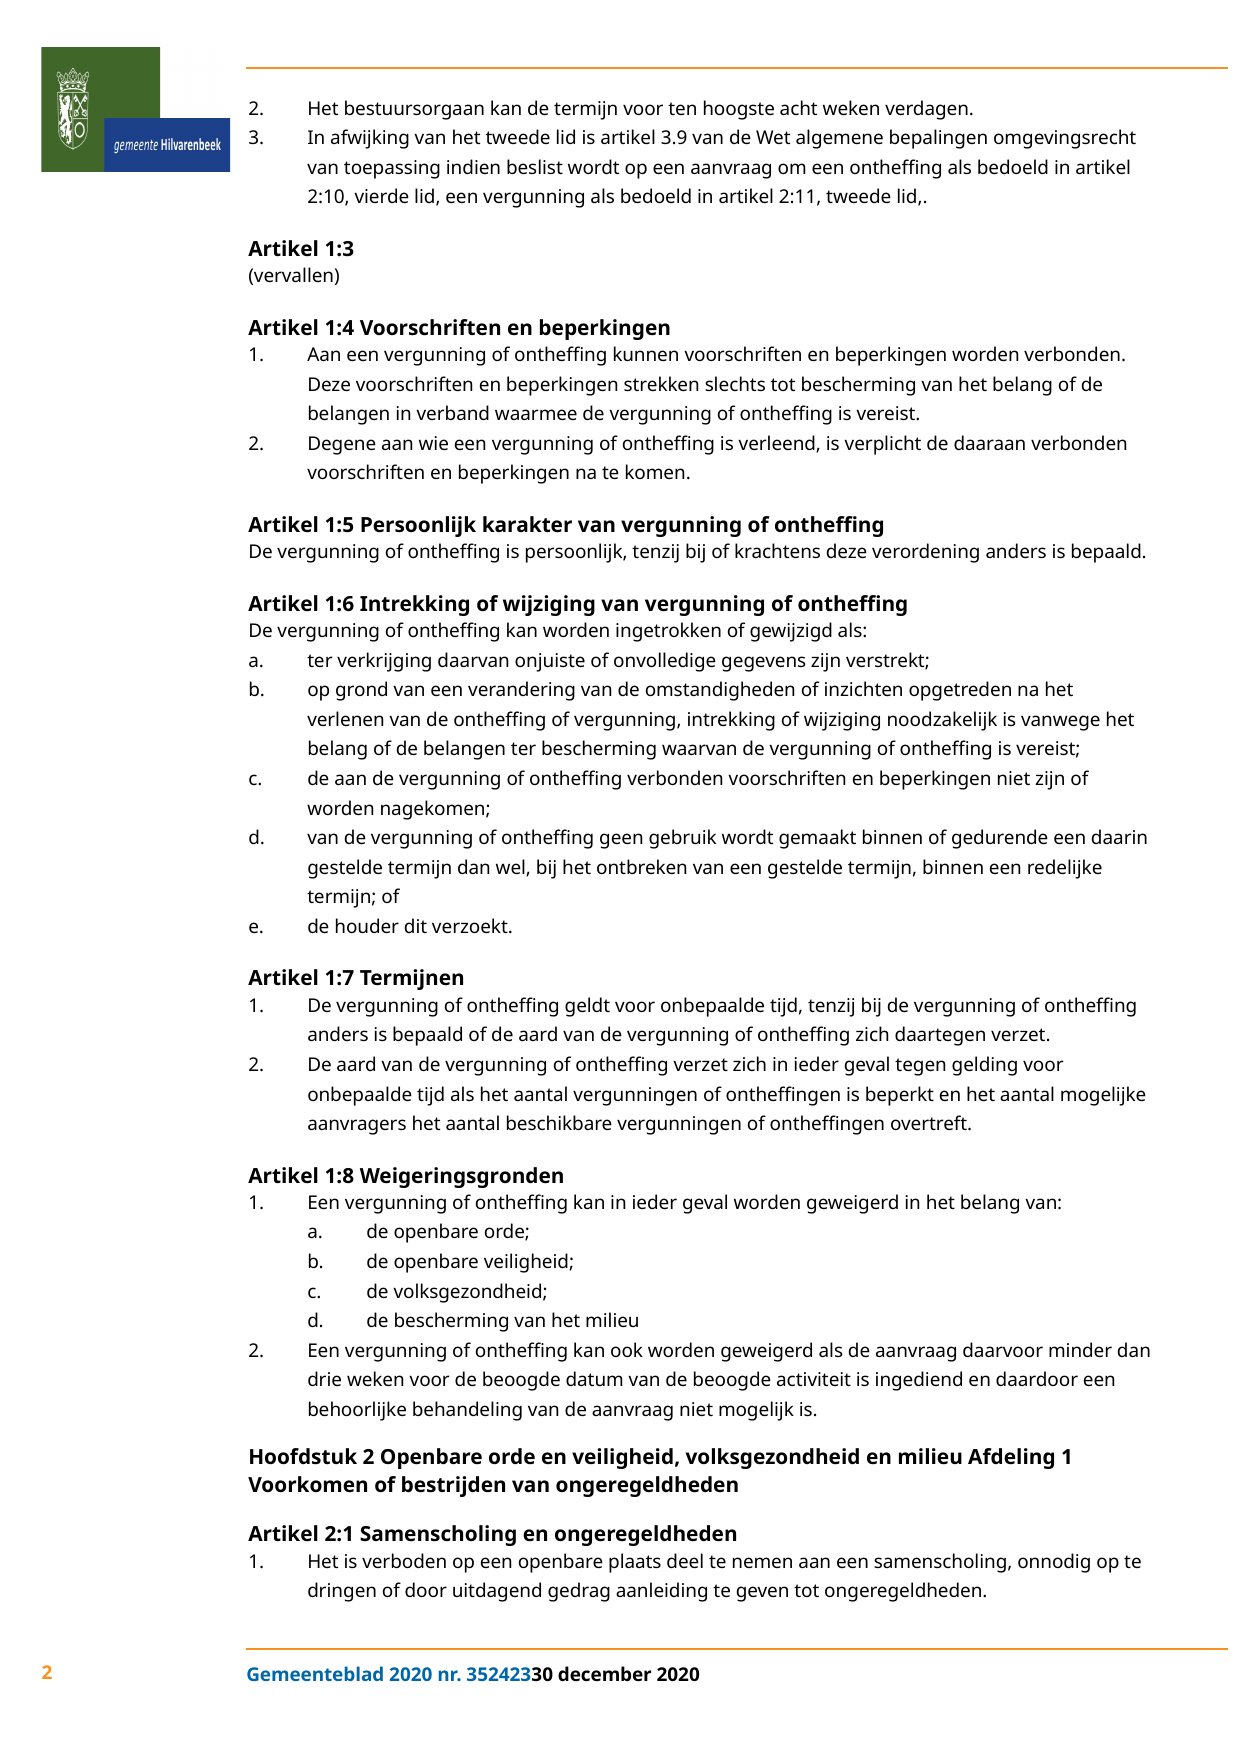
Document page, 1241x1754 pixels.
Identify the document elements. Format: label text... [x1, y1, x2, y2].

list de houder dit verzoekt. [248, 913, 1152, 939]
text De vergunning of ontheffing is persoonlijk, tenzij bij of krachtens deze verordening anders is bepaald. [248, 538, 1152, 564]
list Degene aan wie een vergunning of ontheffing is verleend, is verplicht de daaraan verbonden voorschriften en beperkingen na te komen. [248, 430, 1152, 485]
text Artikel 1:5 Persoonlijk karakter van vergunning of ontheffing [248, 510, 1152, 538]
list Het is verboden op een openbare plaats deel te nemen aan een samenscholing, onnodig op te dringen of door uitdagend gedrag aanleiding te geven tot ongeregeldheden. [248, 1548, 1152, 1603]
text Artikel 1:6 Intrekking of wijziging van vergunning of ontheffing [248, 589, 1152, 617]
list Het bestuursorgaan kan de termijn voor ten hoogste acht weken verdagen. [248, 95, 1152, 121]
list Een vergunning of ontheffing kan ook worden geweigerd als de aanvraag daarvoor minder dan drie weken voor de beoogde datum van de beoogde activiteit is ingediend en daardoor een behoorlijke behandeling van de aanvraag niet mogelijk is. [248, 1337, 1152, 1422]
list Aan een vergunning of ontheffing kunnen voorschriften en beperkingen worden verbonden. Deze voorschriften en beperkingen strekken slechts tot bescherming van het belang of de belangen in verband waarmee de vergunning of ontheffing is vereist. [248, 341, 1152, 426]
picture [41, 47, 231, 172]
list In afwijking van het tweede lid is artikel 3.9 van de Wet algemene bepalingen omgevingsrecht van toepassing indien beslist wordt op een aanvraag om een ontheffing als bedoeld in artikel 2:10, vierde lid, een vergunning als bedoeld in artikel 2:11, tweede lid,. [248, 124, 1152, 209]
list de aan de vergunning of ontheffing verbonden voorschriften en beperkingen niet zijn of worden nagekomen; [248, 765, 1152, 821]
text Artikel 1:8 Weigeringsgronden [248, 1161, 1152, 1189]
list de openbare orde; [307, 1219, 1152, 1244]
list de volksgezondheid; [307, 1278, 1152, 1304]
text Artikel 2:1 Samenscholing en ongeregeldheden [248, 1519, 1152, 1548]
list de openbare veiligheid; [307, 1248, 1152, 1274]
list op grond van een verandering van de omstandigheden of inzichten opgetreden na het verlenen van de ontheffing of vergunning, intrekking of wijziging noodzakelijk is vanwege het belang of de belangen ter bescherming waarvan de vergunning of ontheffing is vereist; [248, 676, 1152, 761]
text Artikel 1:7 Termijnen [248, 963, 1152, 992]
text Artikel 1:3 [248, 234, 1152, 262]
list Een vergunning of ontheffing kan in ieder geval worden geweigerd in het belang van: [248, 1189, 1152, 1215]
text (vervallen) [248, 262, 1152, 288]
text De vergunning of ontheffing kan worden ingetrokken of gewijzigd als: [248, 617, 1152, 643]
list van de vergunning of ontheffing geen gebruik wordt gemaakt binnen of gedurende een daarin gestelde termijn dan wel, bij het ontbreken van een gestelde termijn, binnen een redelijke termijn; of [248, 824, 1152, 909]
list ter verkrijging daarvan onjuiste of onvolledige gegevens zijn verstrekt; [248, 647, 1152, 673]
list De aard van de vergunning of ontheffing verzet zich in ieder geval tegen gelding voor onbepaalde tijd als het aantal vergunningen of ontheffingen is beperkt en het aantal mogelijke aanvragers het aantal beschikbare vergunningen of ontheffingen overtreft. [248, 1051, 1152, 1136]
text Artikel 1:4 Voorschriften en beperkingen [248, 313, 1152, 341]
list de bescherming van het milieu [307, 1307, 1152, 1333]
text Hoofdstuk 2 Openbare orde en veiligheid, volksgezondheid en milieu Afdeling 1 Voorkomen of bestrijden van ongeregeldheden [248, 1442, 1152, 1499]
list De vergunning of ontheffing geldt voor onbepaalde tijd, tenzij bij de vergunning of ontheffing anders is bepaald of de aard van de vergunning of ontheffing zich daartegen verzet. [248, 992, 1152, 1047]
